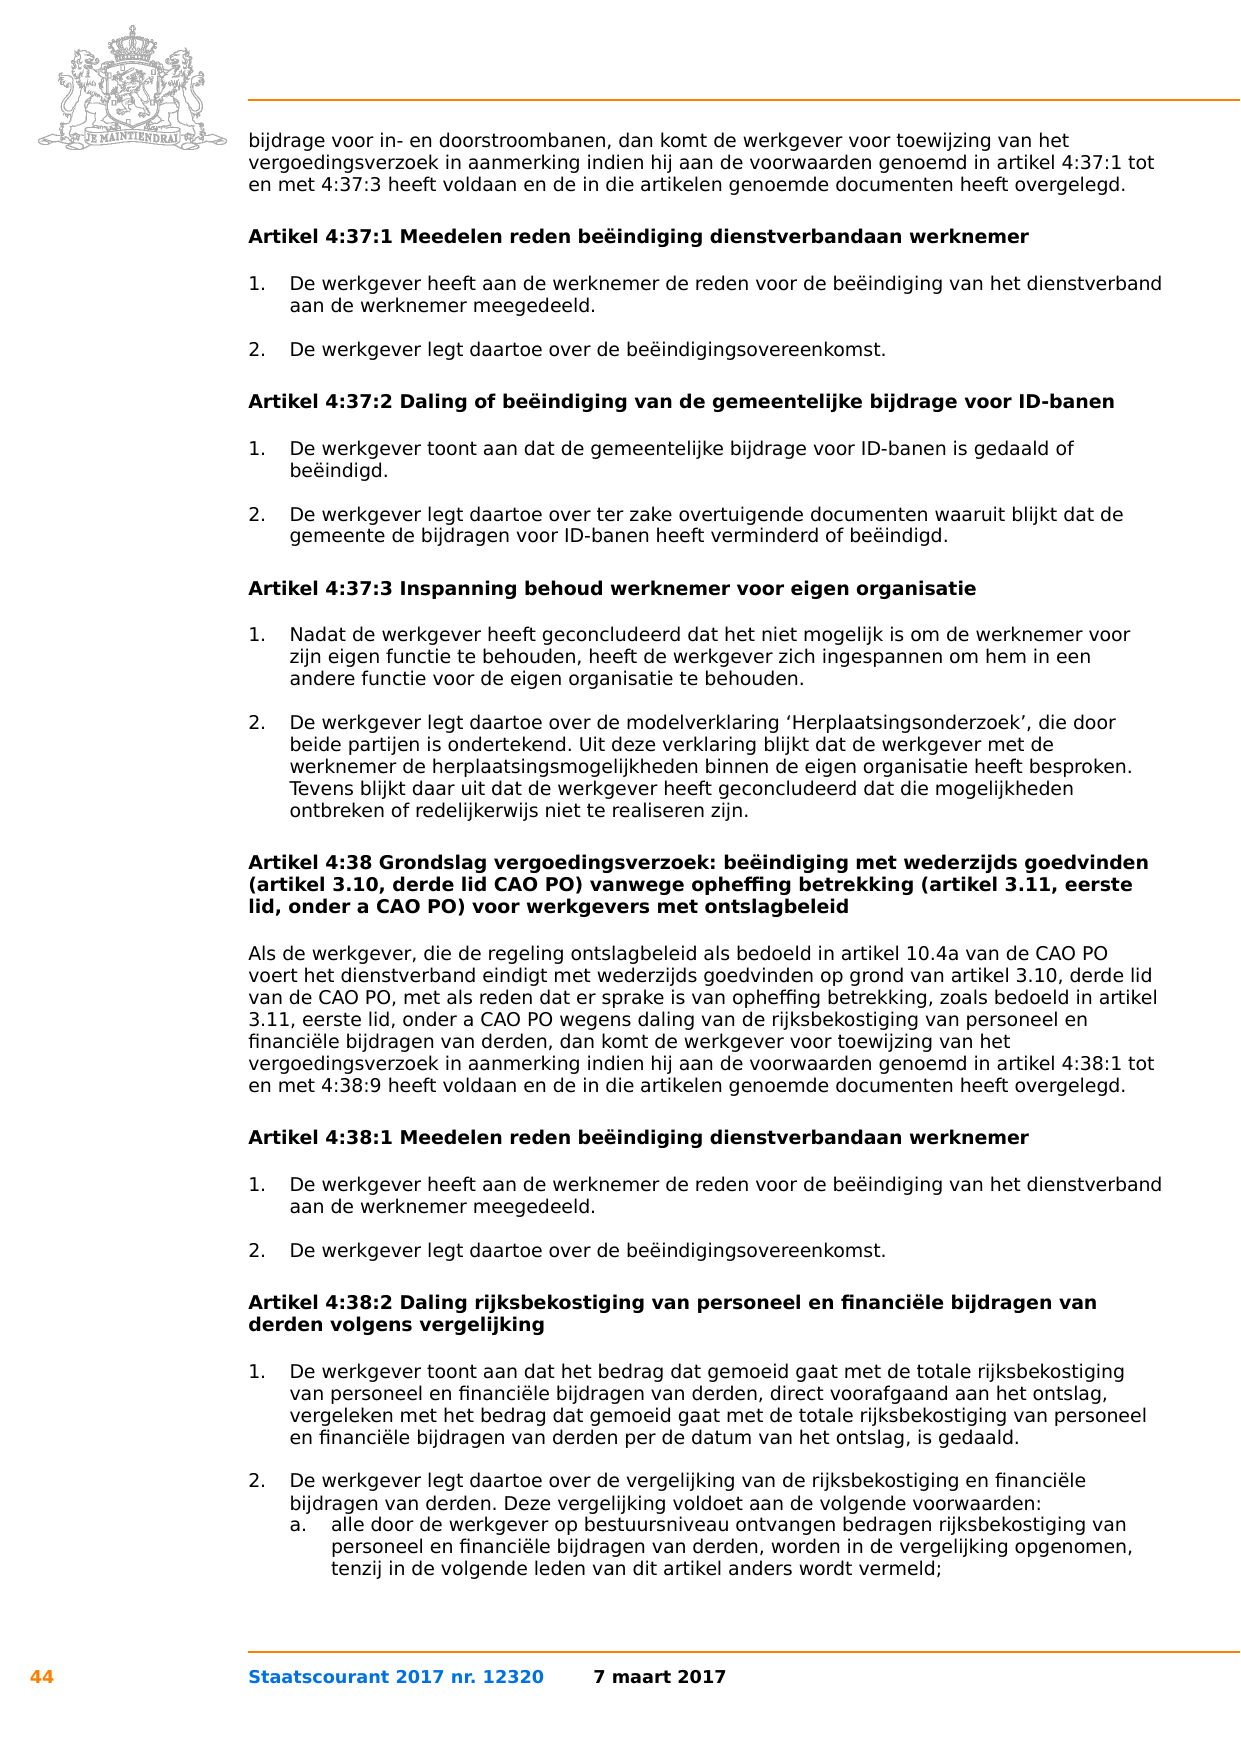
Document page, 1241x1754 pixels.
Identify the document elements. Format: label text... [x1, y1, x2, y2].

text 2. De werkgever legt daartoe over de beëindigingsovereenkomst. [248, 1240, 1163, 1262]
text 1. De werkgever toont aan dat het bedrag dat gemoeid gaat met de totale rijksbekostiging van personeel en financiële bijdragen van derden, direct voorafgaand aan het ontslag, vergeleken met het bedrag dat gemoeid gaat met de totale rijksbekostiging van personeel en financiële bijdragen van derden per de datum van het ontslag, is gedaald. [248, 1361, 1163, 1448]
text bijdrage voor in- en doorstroombanen, dan komt de werkgever voor toewijzing van het vergoedingsverzoek in aanmerking indien hij aan de voorwaarden genoemd in artikel 4:37:1 tot en met 4:37:3 heeft voldaan en de in die artikelen genoemde documenten heeft overgelegd. [248, 130, 1163, 196]
subtitle Artikel 4:37:3 Inspanning behoud werknemer voor eigen organisatie [248, 577, 1163, 599]
text 1. De werkgever heeft aan de werknemer de reden voor de beëindiging van het dienstverband aan de werknemer meegedeeld. [248, 1174, 1163, 1218]
subtitle Artikel 4:38 Grondslag vergoedingsverzoek: beëindiging met wederzijds goedvinden (artikel 3.10, derde lid CAO PO) vanwege opheffing betrekking (artikel 3.11, eerste lid, onder a CAO PO) voor werkgevers met ontslagbeleid [248, 852, 1163, 918]
text 2. De werkgever legt daartoe over de beëindigingsovereenkomst. [248, 339, 1163, 361]
text 2. De werkgever legt daartoe over de modelverklaring ‘Herplaatsingsonderzoek’, die door beide partijen is ondertekend. Uit deze verklaring blijkt dat de werkgever met de werknemer de herplaatsingsmogelijkheden binnen de eigen organisatie heeft besproken. Tevens blijkt daar uit dat de werkgever heeft geconcludeerd dat die mogelijkheden ontbreken of redelijkerwijs niet te realiseren zijn. [248, 712, 1163, 822]
text 1. De werkgever heeft aan de werknemer de reden voor de beëindiging van het dienstverband aan de werknemer meegedeeld. [248, 273, 1163, 317]
picture [38, 25, 227, 150]
text 1. Nadat de werkgever heeft geconcludeerd dat het niet mogelijk is om de werknemer voor zijn eigen functie te behouden, heeft de werkgever zich ingespannen om hem in een andere functie voor de eigen organisatie te behouden. [248, 624, 1163, 690]
text 2. De werkgever legt daartoe over ter zake overtuigende documenten waaruit blijkt dat de gemeente de bijdragen voor ID-banen heeft verminderd of beëindigd. [248, 503, 1163, 547]
text 2. De werkgever legt daartoe over de vergelijking van de rijksbekostiging en financiële bijdragen van derden. Deze vergelijking voldoet aan de volgende voorwaarden: [248, 1470, 1163, 1514]
subtitle Artikel 4:37:1 Meedelen reden beëindiging dienstverbandaan werknemer [248, 226, 1163, 248]
subtitle Artikel 4:38:1 Meedelen reden beëindiging dienstverbandaan werknemer [248, 1127, 1163, 1149]
subtitle Artikel 4:38:2 Daling rijksbekostiging van personeel en financiële bijdragen van derden volgens vergelijking [248, 1292, 1163, 1336]
text 1. De werkgever toont aan dat de gemeentelijke bijdrage voor ID-banen is gedaald of beëindigd. [248, 438, 1163, 482]
subtitle Artikel 4:37:2 Daling of beëindiging van de gemeentelijke bijdrage voor ID-banen [248, 391, 1163, 413]
text a. alle door de werkgever op bestuursniveau ontvangen bedragen rijksbekostiging van personeel en financiële bijdragen van derden, worden in de vergelijking opgenomen, tenzij in de volgende leden van dit artikel anders wordt vermeld; [289, 1514, 1163, 1580]
text Als de werkgever, die de regeling ontslagbeleid als bedoeld in artikel 10.4a van de CAO PO voert het dienstverband eindigt met wederzijds goedvinden op grond van artikel 3.10, derde lid van de CAO PO, met als reden dat er sprake is van opheffing betrekking, zoals bedoeld in artikel 3.11, eerste lid, onder a CAO PO wegens daling van de rijksbekostiging van personeel en financiële bijdragen van derden, dan komt de werkgever voor toewijzing van het vergoedingsverzoek in aanmerking indien hij aan de voorwaarden genoemd in artikel 4:38:1 tot en met 4:38:9 heeft voldaan en de in die artikelen genoemde documenten heeft overgelegd. [248, 943, 1163, 1097]
